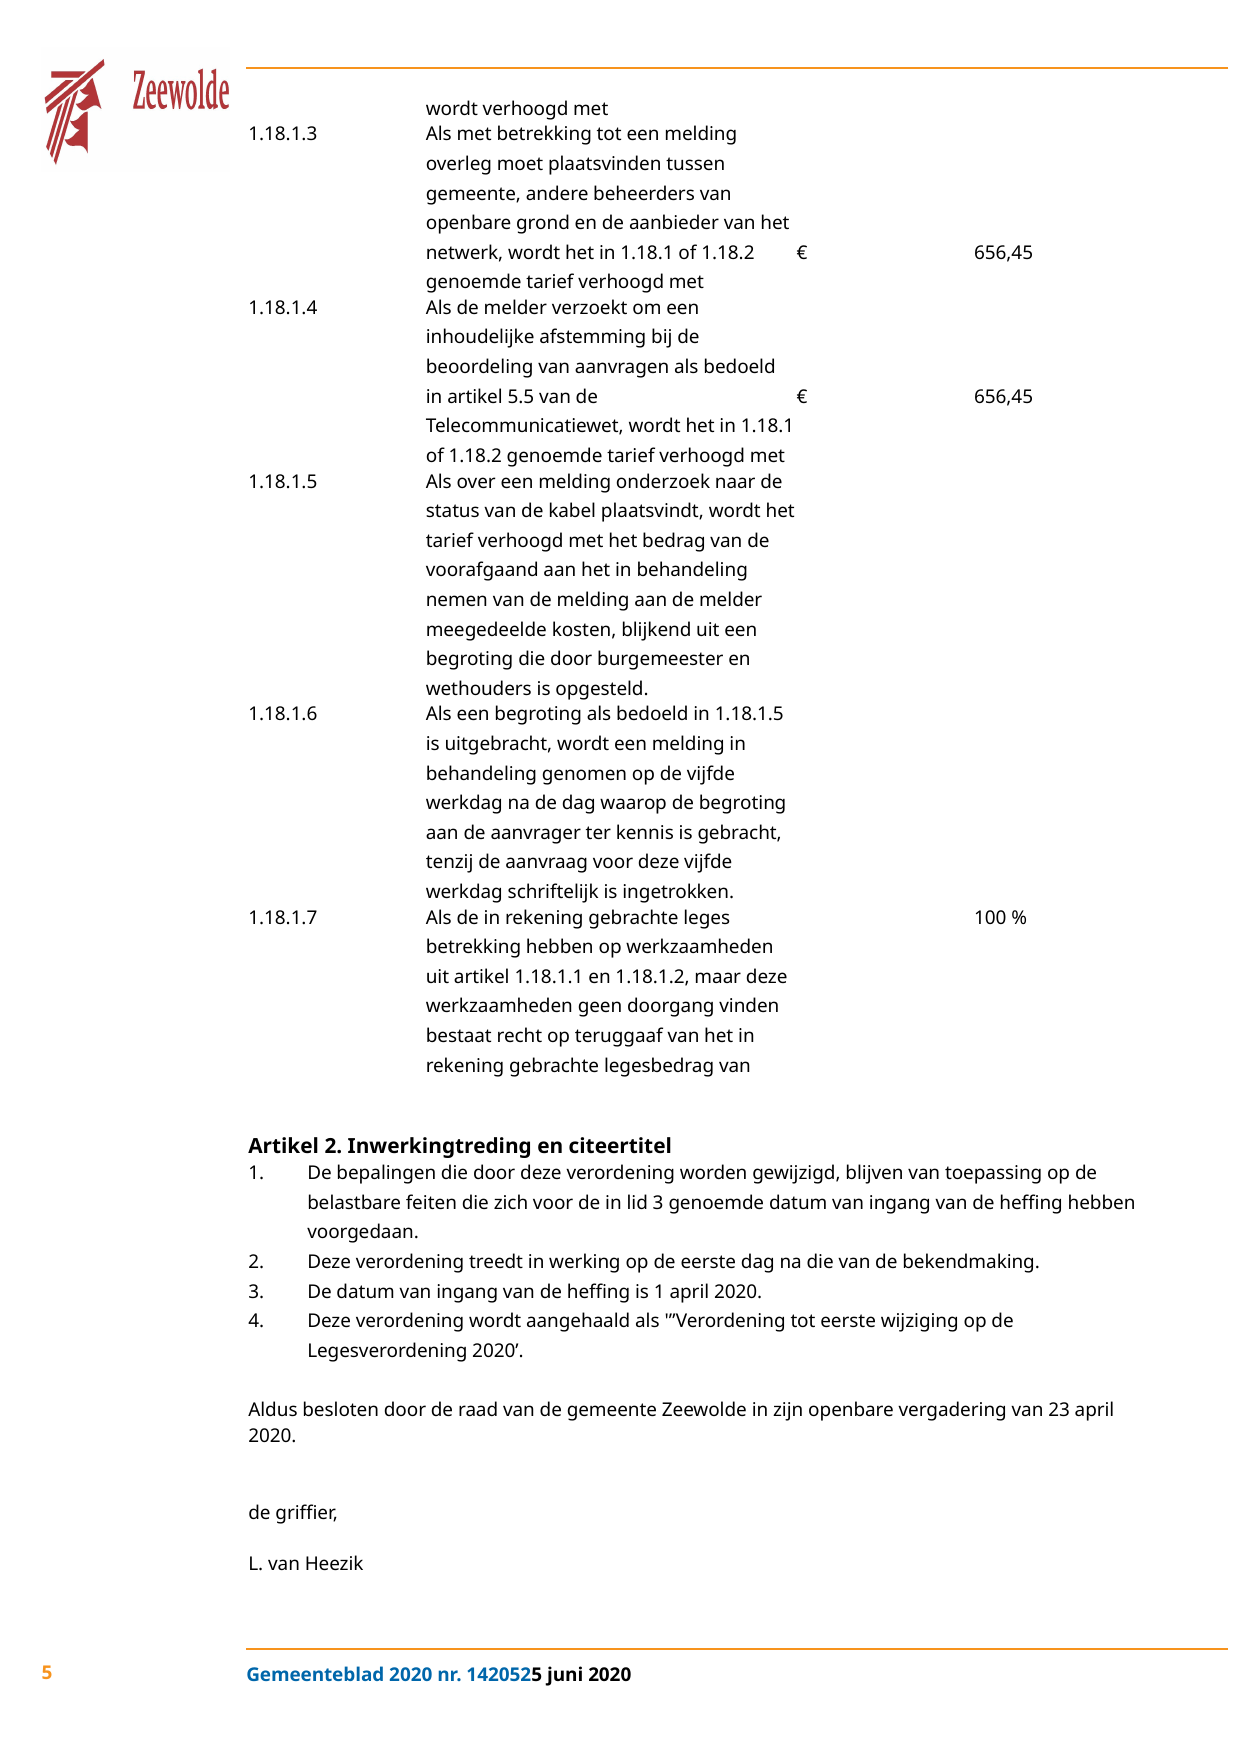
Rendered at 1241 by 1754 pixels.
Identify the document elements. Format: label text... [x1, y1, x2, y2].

table_cell 1.18.1.7 [248, 904, 426, 1077]
table_cell [248, 95, 426, 121]
table_cell [974, 95, 1152, 121]
list Deze verordening treedt in werking op de eerste dag na die van de bekendmaking. [248, 1248, 1152, 1274]
table_cell Als de in rekening gebrachte leges betrekking hebben op werkzaamheden uit artikel 1.18.1.1 en 1.18.1.2, maar deze werkzaamheden geen doorgang vinden bestaat recht op teruggaaf van het in rekening gebrachte legesbedrag van [426, 904, 796, 1077]
table_cell 100 % [974, 904, 1152, 1077]
text Aldus besloten door de raad van de gemeente Zeewolde in zijn openbare vergadering van 23 april 2020. [248, 1396, 1152, 1448]
text de griffier, [248, 1499, 1152, 1525]
table_cell Als een begroting als bedoeld in 1.18.1.5 is uitgebracht, wordt een melding in behandeling genomen op de vijfde werkdag na de dag waarop de begroting aan de aanvrager ter kennis is gebracht, tenzij de aanvraag voor deze vijfde werkdag schriftelijk is ingetrokken. [426, 701, 796, 904]
table_cell € [796, 294, 974, 468]
table_cell [796, 468, 974, 701]
list De bepalingen die door deze verordening worden gewijzigd, blijven van toepassing op de belastbare feiten die zich voor de in lid 3 genoemde datum van ingang van de heffing hebben voorgedaan. [248, 1159, 1152, 1244]
table_cell Als over een melding onderzoek naar de status van de kabel plaatsvindt, wordt het tarief verhoogd met het bedrag van de voorafgaand aan het in behandeling nemen van de melding aan de melder meegedeelde kosten, blijkend uit een begroting die door burgemeester en wethouders is opgesteld. [426, 468, 796, 701]
picture [41, 47, 231, 172]
list De datum van ingang van de heffing is 1 april 2020. [248, 1278, 1152, 1304]
list Deze verordening wordt aangehaald als '”Verordening tot eerste wijziging op de Legesverordening 2020’. [248, 1307, 1152, 1363]
table_cell Als de melder verzoekt om een inhoudelijke afstemming bij de beoordeling van aanvragen als bedoeld in artikel 5.5 van de Telecommunicatiewet, wordt het in 1.18.1 of 1.18.2 genoemde tarief verhoogd met [426, 294, 796, 468]
table_cell 656,45 [974, 294, 1152, 468]
text L. van Heezik [248, 1551, 1152, 1576]
table_cell 1.18.1.5 [248, 468, 426, 701]
table_cell 1.18.1.4 [248, 294, 426, 468]
text Artikel 2. Inwerkingtreding en citeertitel [248, 1131, 1152, 1159]
table_cell 1.18.1.6 [248, 701, 426, 904]
table_cell [796, 95, 974, 121]
table_cell [796, 904, 974, 1077]
table_cell [974, 701, 1152, 904]
table_cell Als met betrekking tot een melding overleg moet plaatsvinden tussen gemeente, andere beheerders van openbare grond en de aanbieder van het netwerk, wordt het in 1.18.1 of 1.18.2 genoemde tarief verhoogd met [426, 121, 796, 294]
table_cell 656,45 [974, 121, 1152, 294]
table_cell 1.18.1.3 [248, 121, 426, 294]
table_cell [796, 701, 974, 904]
table_cell wordt verhoogd met [426, 95, 796, 121]
table_cell [974, 468, 1152, 701]
table_cell € [796, 121, 974, 294]
